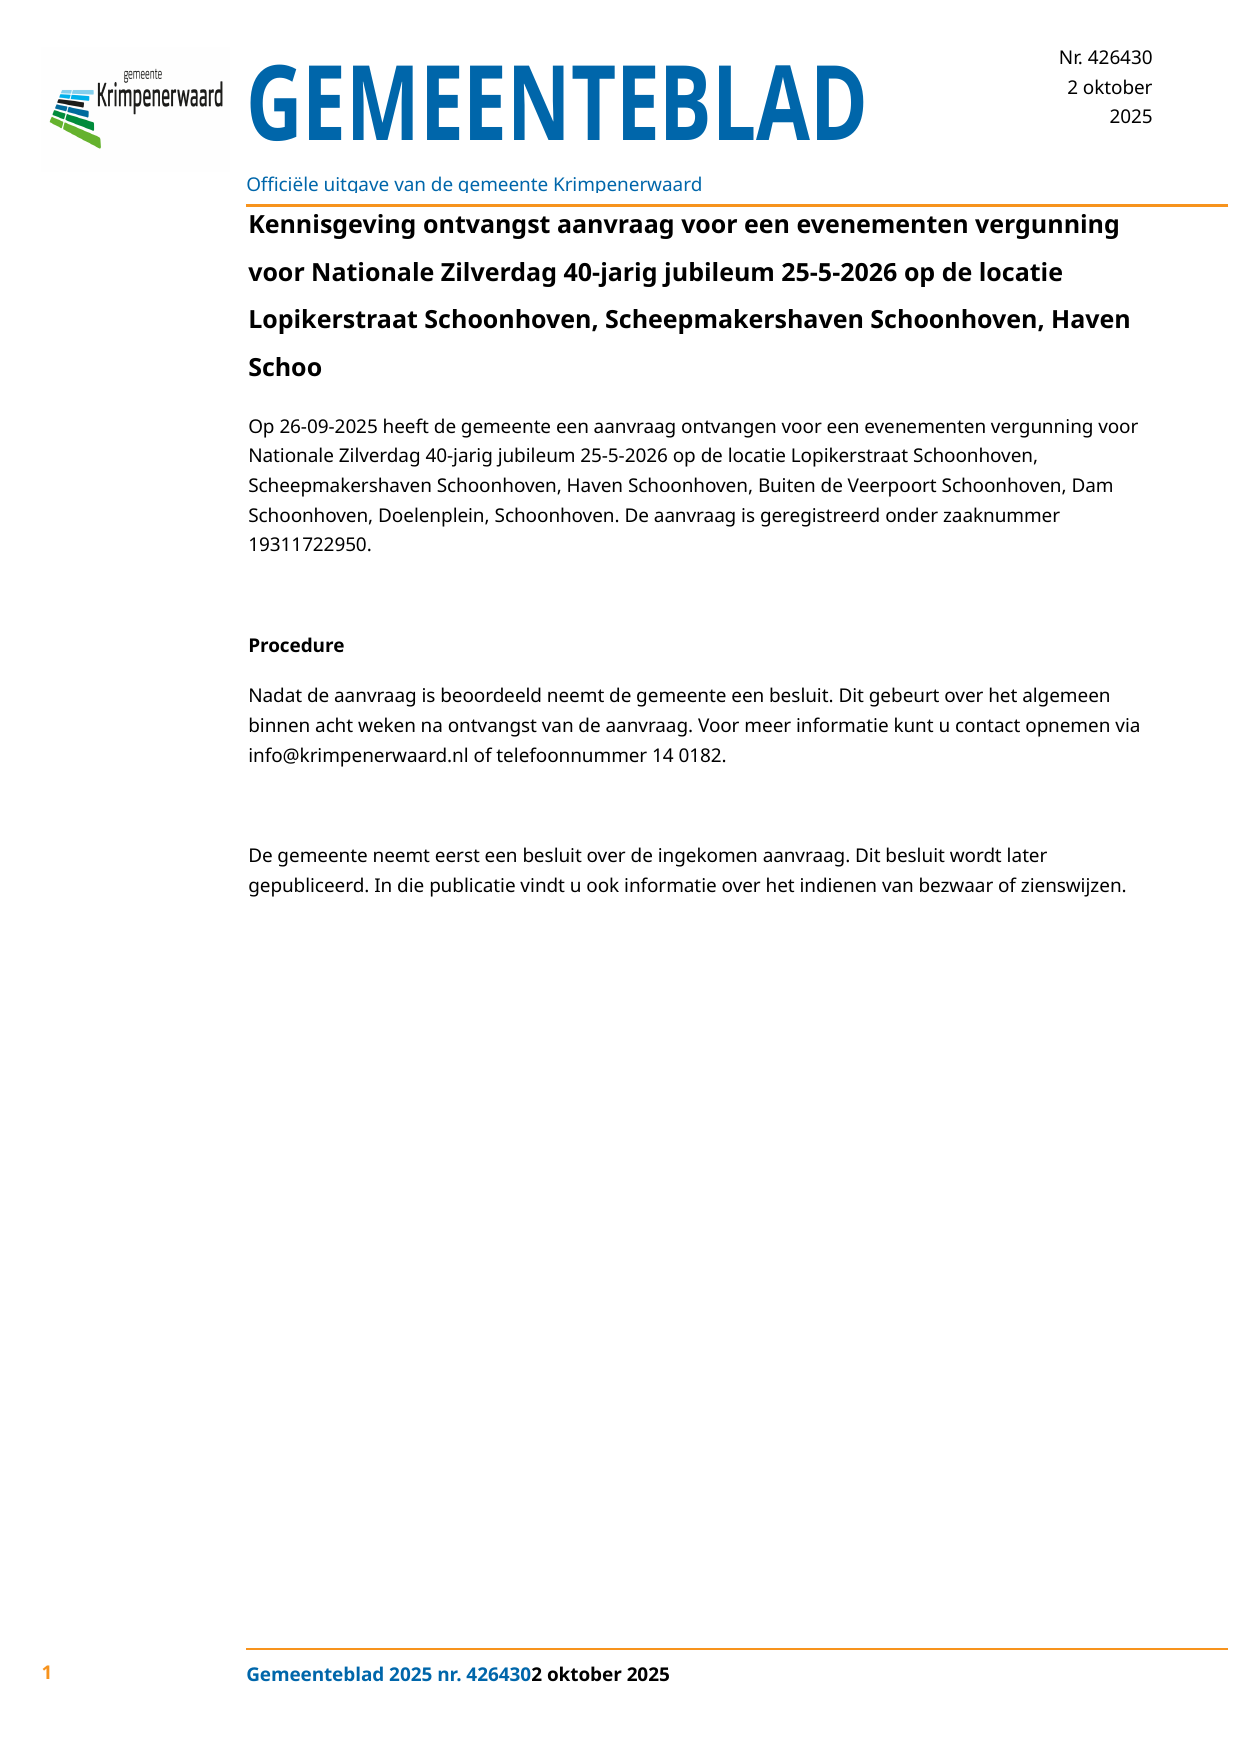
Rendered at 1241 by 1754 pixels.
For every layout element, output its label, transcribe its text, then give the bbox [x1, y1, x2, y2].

text Procedure [248, 632, 1152, 658]
text De gemeente neemt eerst een besluit over de ingekomen aanvraag. Dit besluit wordt later gepubliceerd. In die publicatie vindt u ook informatie over het indienen van bezwaar of zienswijzen. [248, 843, 1152, 898]
text Op 26-09-2025 heeft de gemeente een aanvraag ontvangen voor een evenementen vergunning voor Nationale Zilverdag 40-jarig jubileum 25-5-2026 op de locatie Lopikerstraat Schoonhoven, Scheepmakershaven Schoonhoven, Haven Schoonhoven, Buiten de Veerpoort Schoonhoven, Dam Schoonhoven, Doelenplein, Schoonhoven. De aanvraag is geregistreerd onder zaaknummer 19311722950. [248, 413, 1152, 557]
picture [41, 47, 231, 172]
text Kennisgeving ontvangst aanvraag voor een evenementen vergunning voor Nationale Zilverdag 40-jarig jubileum 25-5-2026 op de locatie Lopikerstraat Schoonhoven, Scheepmakershaven Schoonhoven, Haven Schoo [248, 207, 1152, 384]
text Nadat de aanvraag is beoordeeld neemt de gemeente een besluit. Dit gebeurt over het algemeen binnen acht weken na ontvangst van de aanvraag. Voor meer informatie kunt u contact opnemen via info@krimpenerwaard.nl of telefoonnummer 14 0182. [248, 683, 1152, 768]
